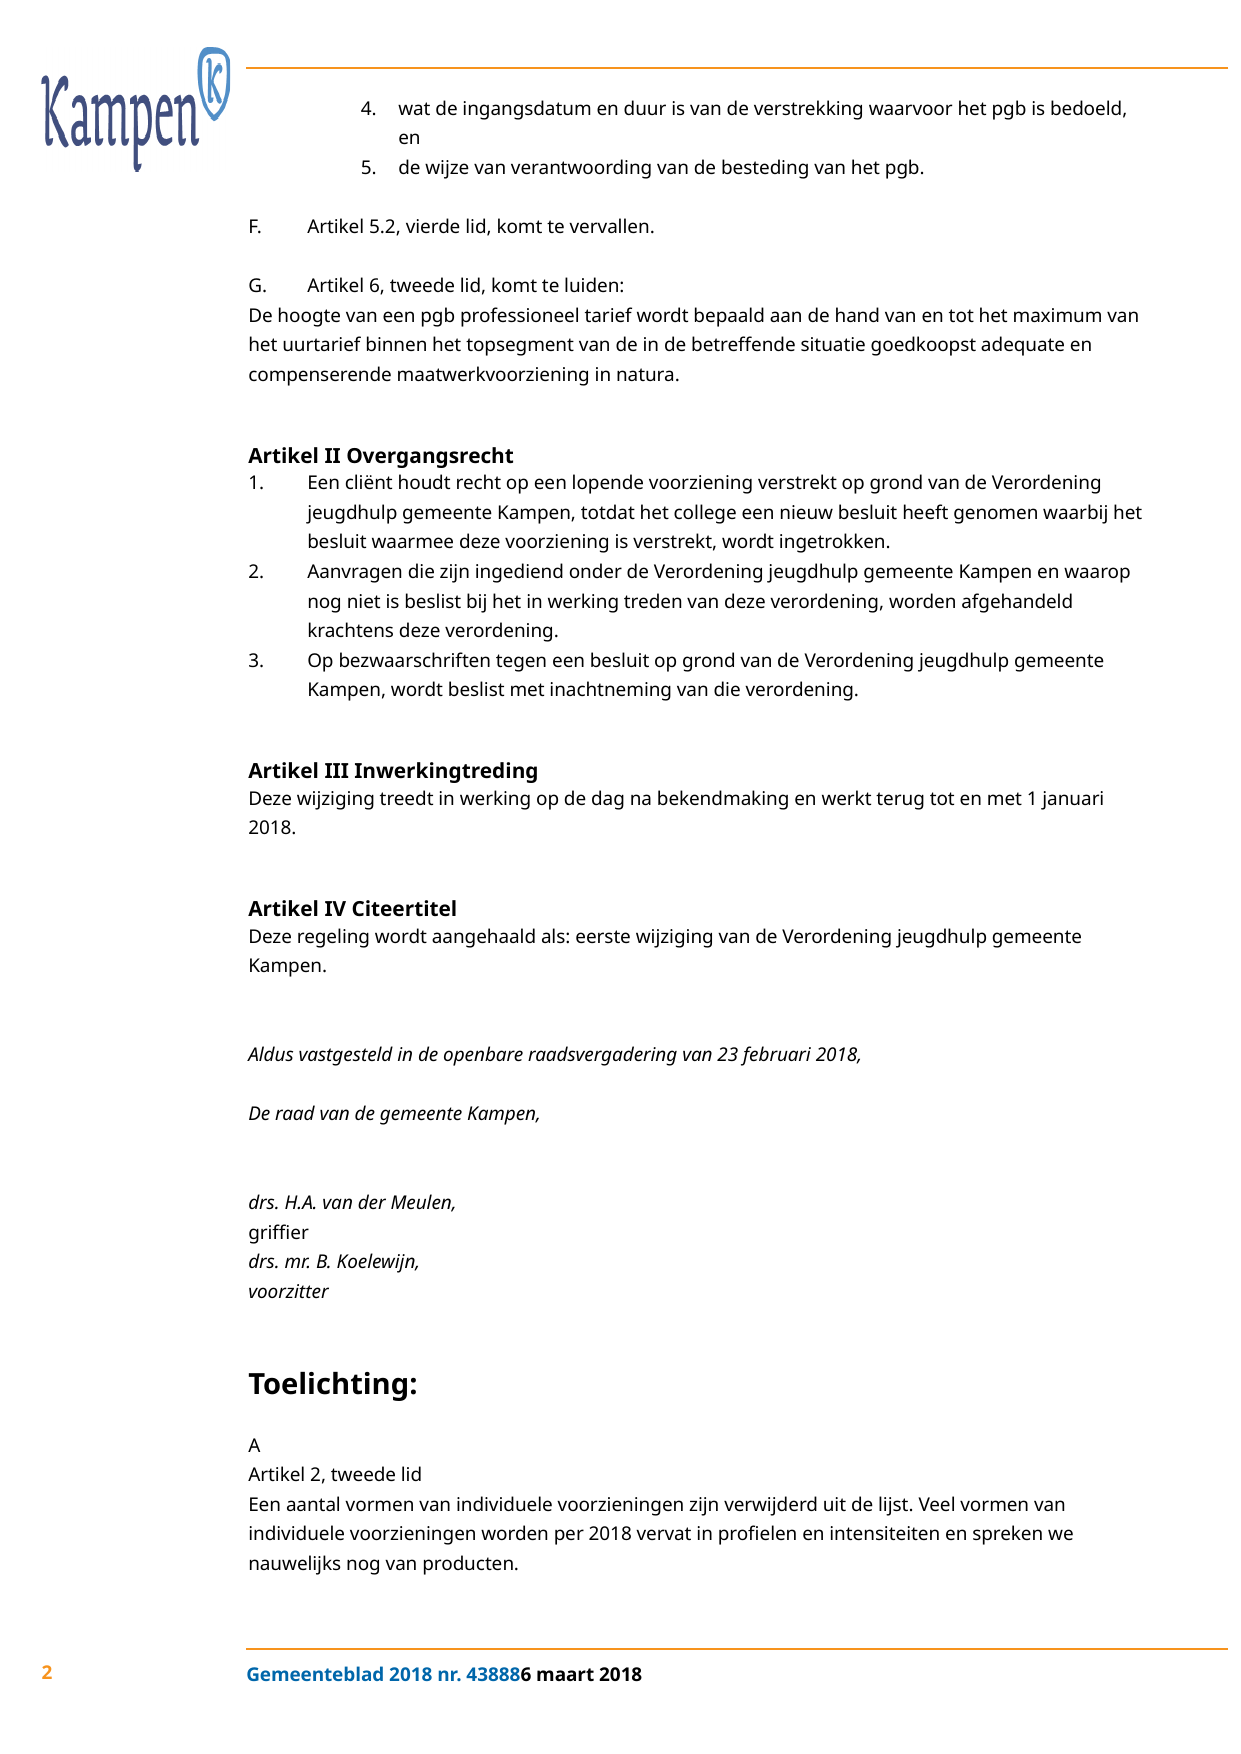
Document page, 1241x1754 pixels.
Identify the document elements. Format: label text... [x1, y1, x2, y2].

text Deze regeling wordt aangehaald als: eerste wijziging van de Verordening jeugdhulp gemeente Kampen. [248, 923, 1152, 978]
text Artikel III Inwerkingtreding [248, 757, 1152, 785]
list Aanvragen die zijn ingediend onder de Verordening jeugdhulp gemeente Kampen en waarop nog niet is beslist bij het in werking treden van deze verordening, worden afgehandeld krachtens deze verordening. [248, 558, 1152, 643]
list de wijze van verantwoording van de besteding van het pgb. [361, 154, 1152, 180]
text De hoogte van een pgb professioneel tarief wordt bepaald aan de hand van en tot het maximum van het uurtarief binnen het topsegment van de in de betreffende situatie goedkoopst adequate en compenserende maatwerkvoorziening in natura. [248, 302, 1152, 387]
text griffier [248, 1219, 1152, 1244]
text Artikel IV Citeertitel [248, 894, 1152, 923]
list Artikel 6, tweede lid, komt te luiden: [248, 272, 1152, 298]
text Artikel II Overgangsrecht [248, 441, 1152, 469]
text Een aantal vormen van individuele voorzieningen zijn verwijderd uit de lijst. Veel vormen van individuele voorzieningen worden per 2018 vervat in profielen en intensiteiten en spreken we nauwelijks nog van producten. [248, 1491, 1152, 1576]
list Artikel 5.2, vierde lid, komt te vervallen. [248, 213, 1152, 239]
list wat de ingangsdatum en duur is van de verstrekking waarvoor het pgb is bedoeld, en [361, 95, 1152, 150]
text voorzitter [248, 1278, 1152, 1304]
text Deze wijziging treedt in werking op de dag na bekendmaking en werkt terug tot en met 1 januari 2018. [248, 785, 1152, 840]
text De raad van de gemeente Kampen, [248, 1101, 1152, 1126]
text Toelichting: [248, 1363, 1152, 1403]
list Een cliënt houdt recht op een lopende voorziening verstrekt op grond van de Verordening jeugdhulp gemeente Kampen, totdat het college een nieuw besluit heeft genomen waarbij het besluit waarmee deze voorziening is verstrekt, wordt ingetrokken. [248, 469, 1152, 554]
text Artikel 2, tweede lid [248, 1461, 1152, 1487]
text drs. mr. B. Koelewijn, [248, 1248, 1152, 1274]
text Aldus vastgesteld in de openbare raadsvergadering van 23 februari 2018, [248, 1041, 1152, 1067]
text drs. H.A. van der Meulen, [248, 1189, 1152, 1215]
text A [248, 1432, 1152, 1457]
list Op bezwaarschriften tegen een besluit op grond van de Verordening jeugdhulp gemeente Kampen, wordt beslist met inachtneming van die verordening. [248, 647, 1152, 702]
picture [41, 47, 231, 172]
